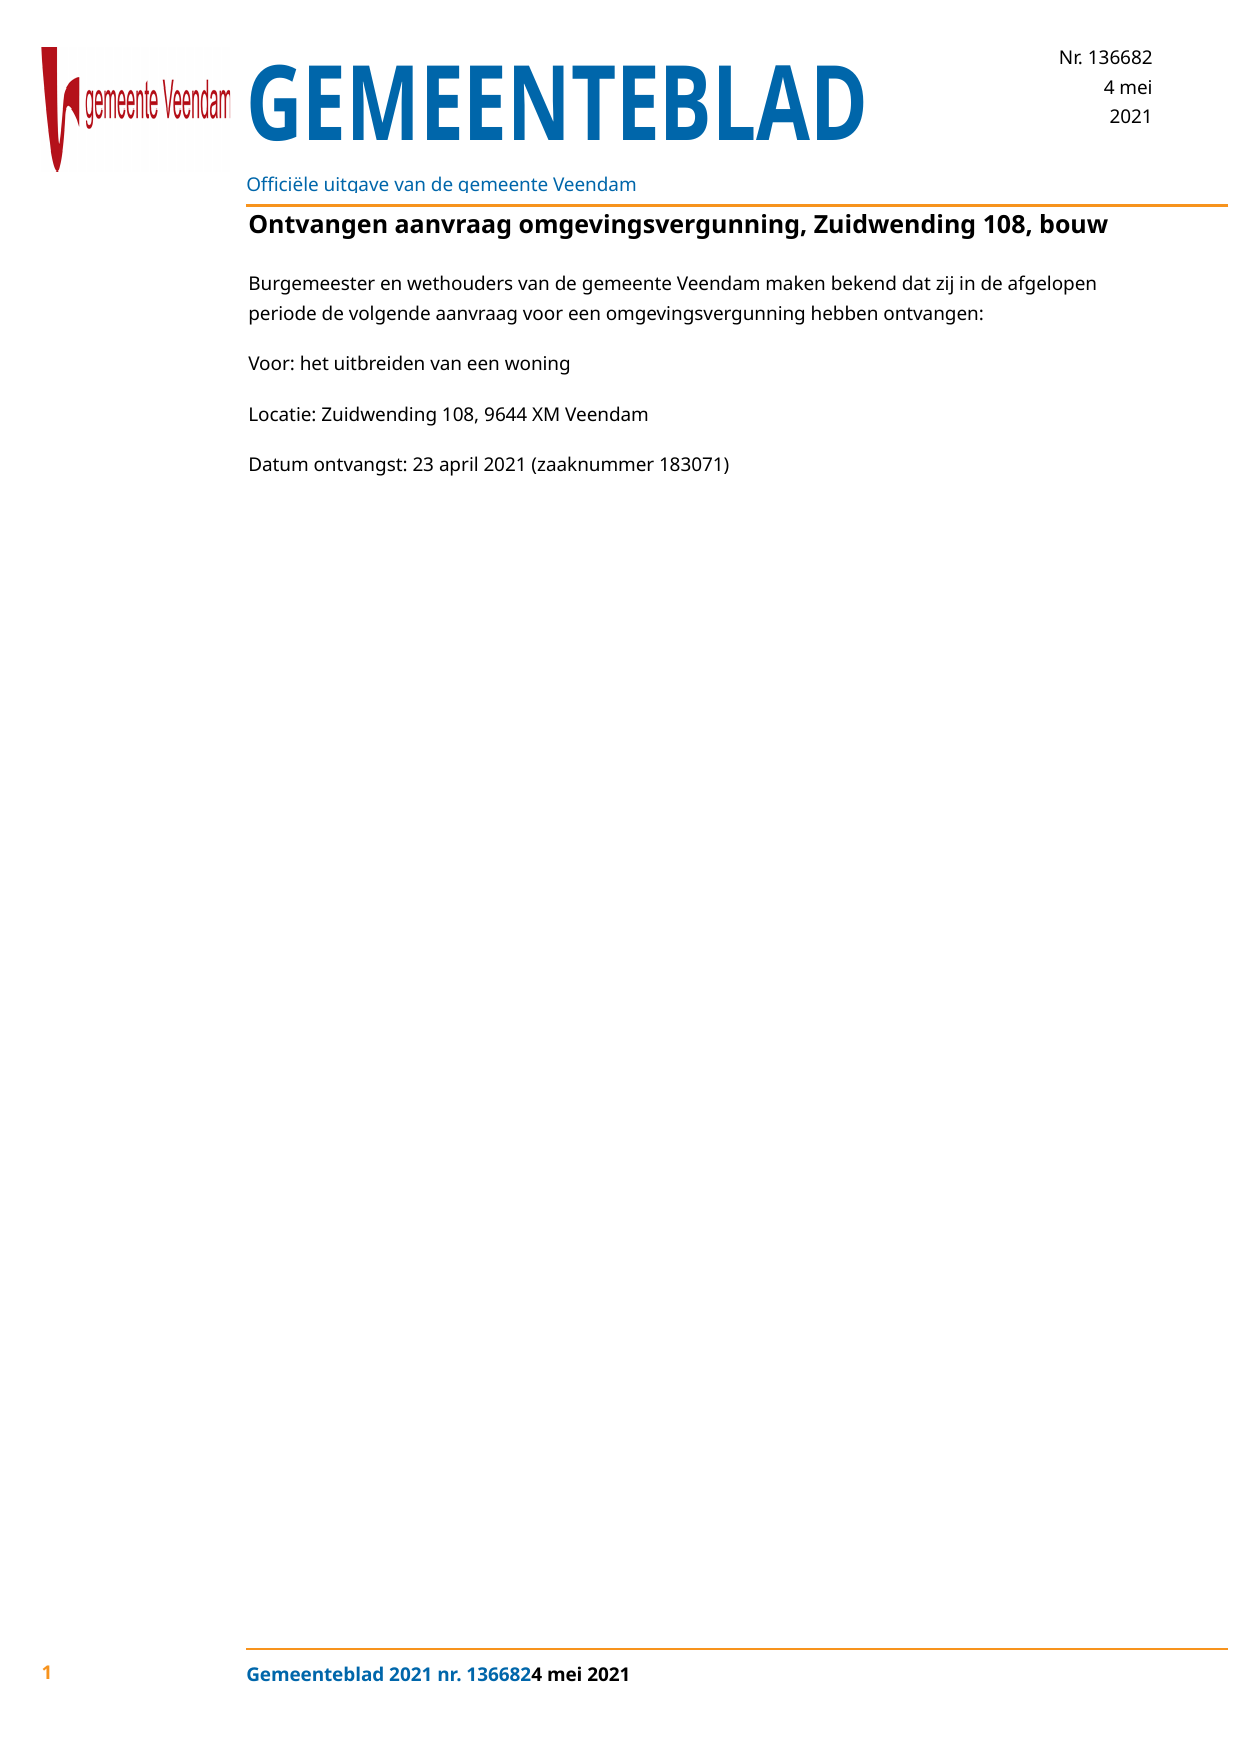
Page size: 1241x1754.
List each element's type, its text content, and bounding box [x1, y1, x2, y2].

text Voor: het uitbreiden van een woning [248, 350, 1152, 376]
picture [41, 47, 231, 172]
text Burgemeester en wethouders van de gemeente Veendam maken bekend dat zij in de afgelopen periode de volgende aanvraag voor een omgevingsvergunning hebben ontvangen: [248, 270, 1152, 326]
text Locatie: Zuidwending 108, 9644 XM Veendam [248, 401, 1152, 426]
text Datum ontvangst: 23 april 2021 (zaaknummer 183071) [248, 451, 1152, 477]
text Ontvangen aanvraag omgevingsvergunning, Zuidwending 108, bouw [248, 207, 1152, 241]
